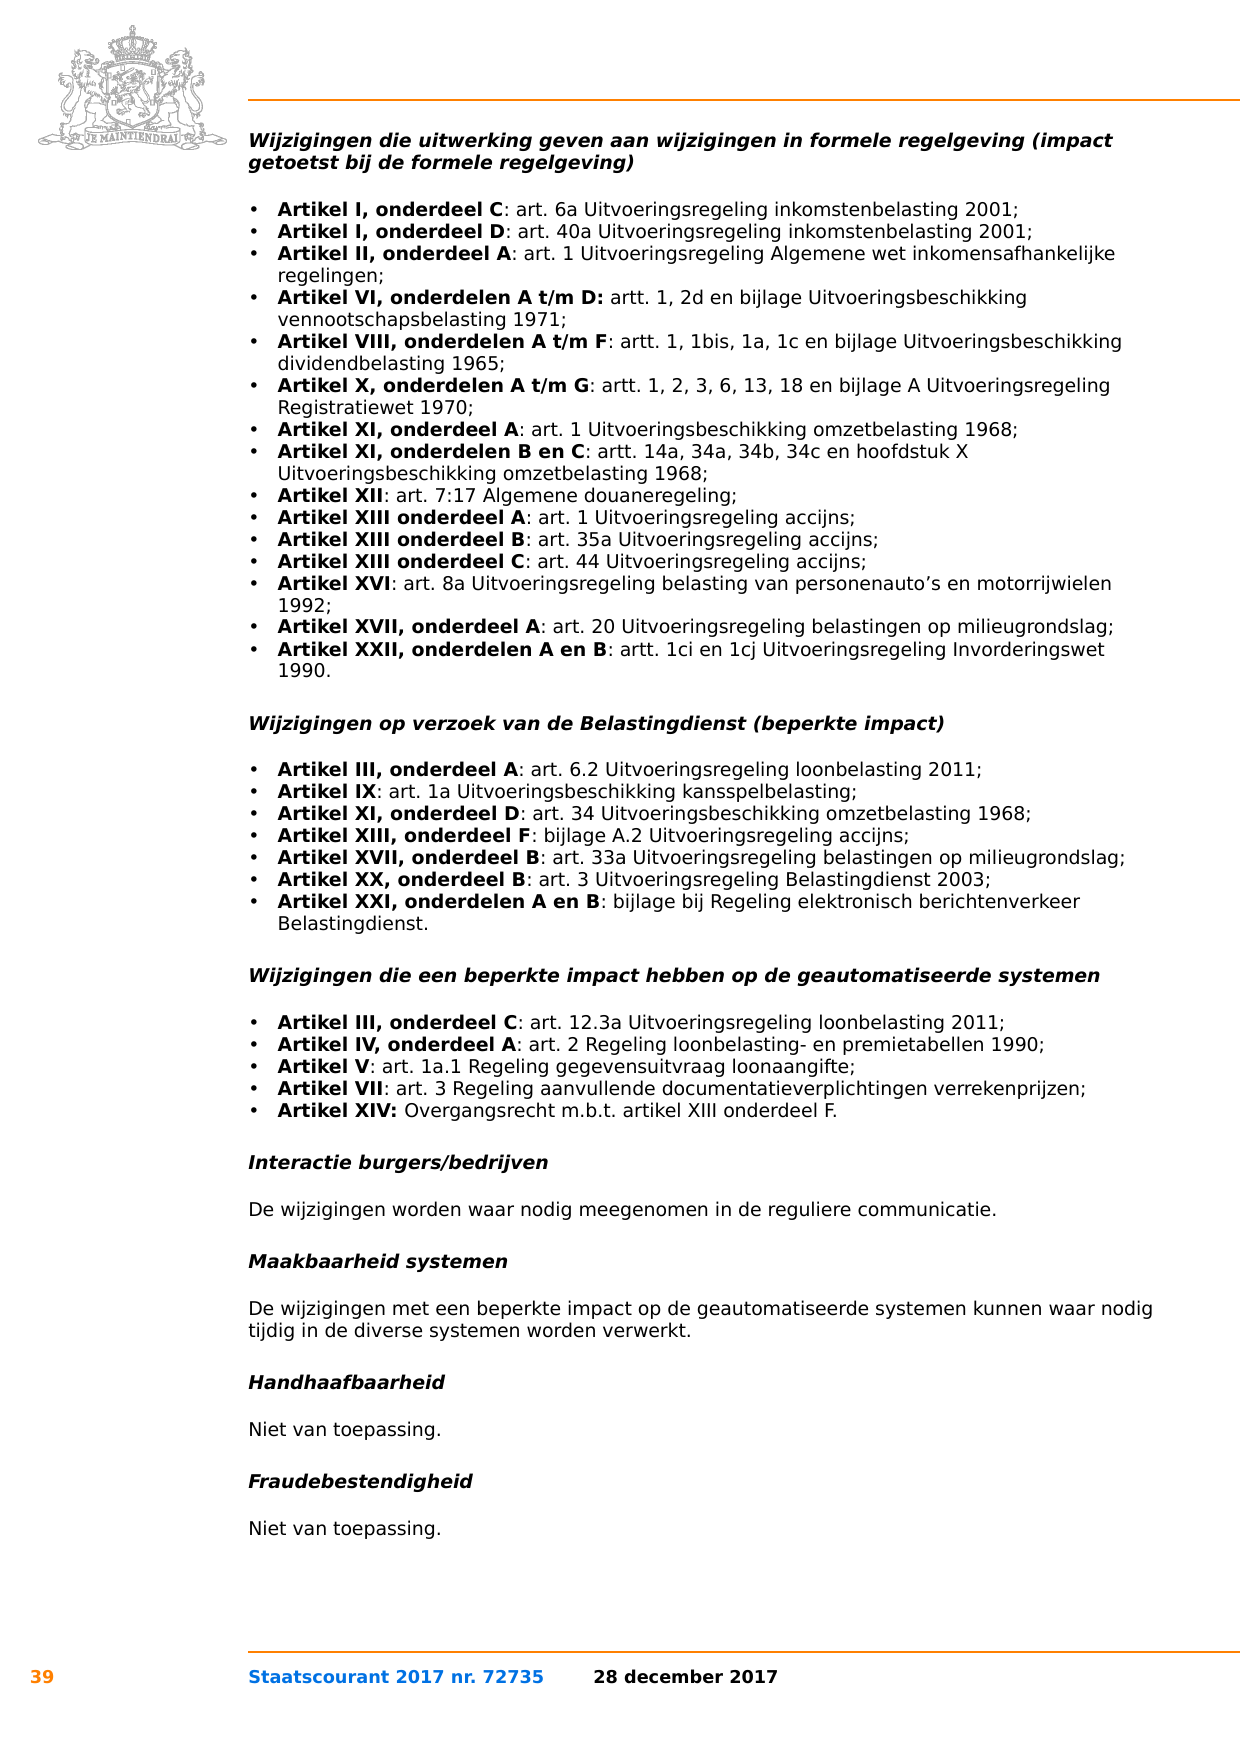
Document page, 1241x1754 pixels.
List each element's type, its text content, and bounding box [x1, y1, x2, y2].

text • Artikel VIII, onderdelen A t/m F: artt. 1, 1bis, 1a, 1c en bijlage Uitvoeringsbeschikking dividendbelasting 1965; [248, 331, 1163, 375]
text • Artikel XIII, onderdeel F: bijlage A.2 Uitvoeringsregeling accijns; [248, 825, 1163, 847]
text • Artikel I, onderdeel C: art. 6a Uitvoeringsregeling inkomstenbelasting 2001; [248, 199, 1163, 221]
text • Artikel I, onderdeel D: art. 40a Uitvoeringsregeling inkomstenbelasting 2001; [248, 221, 1163, 243]
subtitle Wijzigingen die een beperkte impact hebben op de geautomatiseerde systemen [248, 965, 1163, 987]
text • Artikel V: art. 1a.1 Regeling gegevensuitvraag loonaangifte; [248, 1056, 1163, 1078]
text Niet van toepassing. [248, 1419, 1163, 1441]
text • Artikel VI, onderdelen A t/m D: artt. 1, 2d en bijlage Uitvoeringsbeschikking vennootschapsbelasting 1971; [248, 287, 1163, 331]
text • Artikel XIII onderdeel B: art. 35a Uitvoeringsregeling accijns; [248, 528, 1163, 551]
subtitle Handhaafbaarheid [248, 1372, 1163, 1394]
text • Artikel VII: art. 3 Regeling aanvullende documentatieverplichtingen verrekenprijzen; [248, 1078, 1163, 1100]
text • Artikel XI, onderdeel D: art. 34 Uitvoeringsbeschikking omzetbelasting 1968; [248, 803, 1163, 825]
text • Artikel XXII, onderdelen A en B: artt. 1ci en 1cj Uitvoeringsregeling Invorderingswet 1990. [248, 638, 1163, 682]
text • Artikel IX: art. 1a Uitvoeringsbeschikking kansspelbelasting; [248, 781, 1163, 803]
picture [38, 25, 227, 150]
text Niet van toepassing. [248, 1518, 1163, 1540]
subtitle Wijzigingen die uitwerking geven aan wijzigingen in formele regelgeving (impact getoetst bij de formele regelgeving) [248, 130, 1163, 174]
text • Artikel II, onderdeel A: art. 1 Uitvoeringsregeling Algemene wet inkomensafhankelijke regelingen; [248, 243, 1163, 287]
text • Artikel XVI: art. 8a Uitvoeringsregeling belasting van personenauto’s en motorrijwielen 1992; [248, 572, 1163, 616]
subtitle Fraudebestendigheid [248, 1471, 1163, 1493]
text • Artikel XXI, onderdelen A en B: bijlage bij Regeling elektronisch berichtenverkeer Belastingdienst. [248, 891, 1163, 935]
text • Artikel XI, onderdelen B en C: artt. 14a, 34a, 34b, 34c en hoofdstuk X Uitvoeringsbeschikking omzetbelasting 1968; [248, 441, 1163, 484]
text • Artikel III, onderdeel C: art. 12.3a Uitvoeringsregeling loonbelasting 2011; [248, 1012, 1163, 1034]
text De wijzigingen worden waar nodig meegenomen in de reguliere communicatie. [248, 1199, 1163, 1221]
text • Artikel XI, onderdeel A: art. 1 Uitvoeringsbeschikking omzetbelasting 1968; [248, 419, 1163, 441]
text • Artikel XVII, onderdeel B: art. 33a Uitvoeringsregeling belastingen op milieugrondslag; [248, 847, 1163, 869]
text • Artikel IV, onderdeel A: art. 2 Regeling loonbelasting- en premietabellen 1990; [248, 1034, 1163, 1056]
text • Artikel XIII onderdeel A: art. 1 Uitvoeringsregeling accijns; [248, 507, 1163, 528]
subtitle Wijzigingen op verzoek van de Belastingdienst (beperkte impact) [248, 712, 1163, 734]
text • Artikel X, onderdelen A t/m G: artt. 1, 2, 3, 6, 13, 18 en bijlage A Uitvoeringsregeling Registratiewet 1970; [248, 375, 1163, 419]
text • Artikel XIII onderdeel C: art. 44 Uitvoeringsregeling accijns; [248, 551, 1163, 572]
text • Artikel III, onderdeel A: art. 6.2 Uitvoeringsregeling loonbelasting 2011; [248, 759, 1163, 781]
text • Artikel XII: art. 7:17 Algemene douaneregeling; [248, 484, 1163, 507]
text • Artikel XIV: Overgangsrecht m.b.t. artikel XIII onderdeel F. [248, 1100, 1163, 1122]
text • Artikel XVII, onderdeel A: art. 20 Uitvoeringsregeling belastingen op milieugrondslag; [248, 616, 1163, 638]
subtitle Maakbaarheid systemen [248, 1251, 1163, 1273]
subtitle Interactie burgers/bedrijven [248, 1152, 1163, 1174]
text • Artikel XX, onderdeel B: art. 3 Uitvoeringsregeling Belastingdienst 2003; [248, 869, 1163, 891]
text De wijzigingen met een beperkte impact op de geautomatiseerde systemen kunnen waar nodig tijdig in de diverse systemen worden verwerkt. [248, 1298, 1163, 1342]
